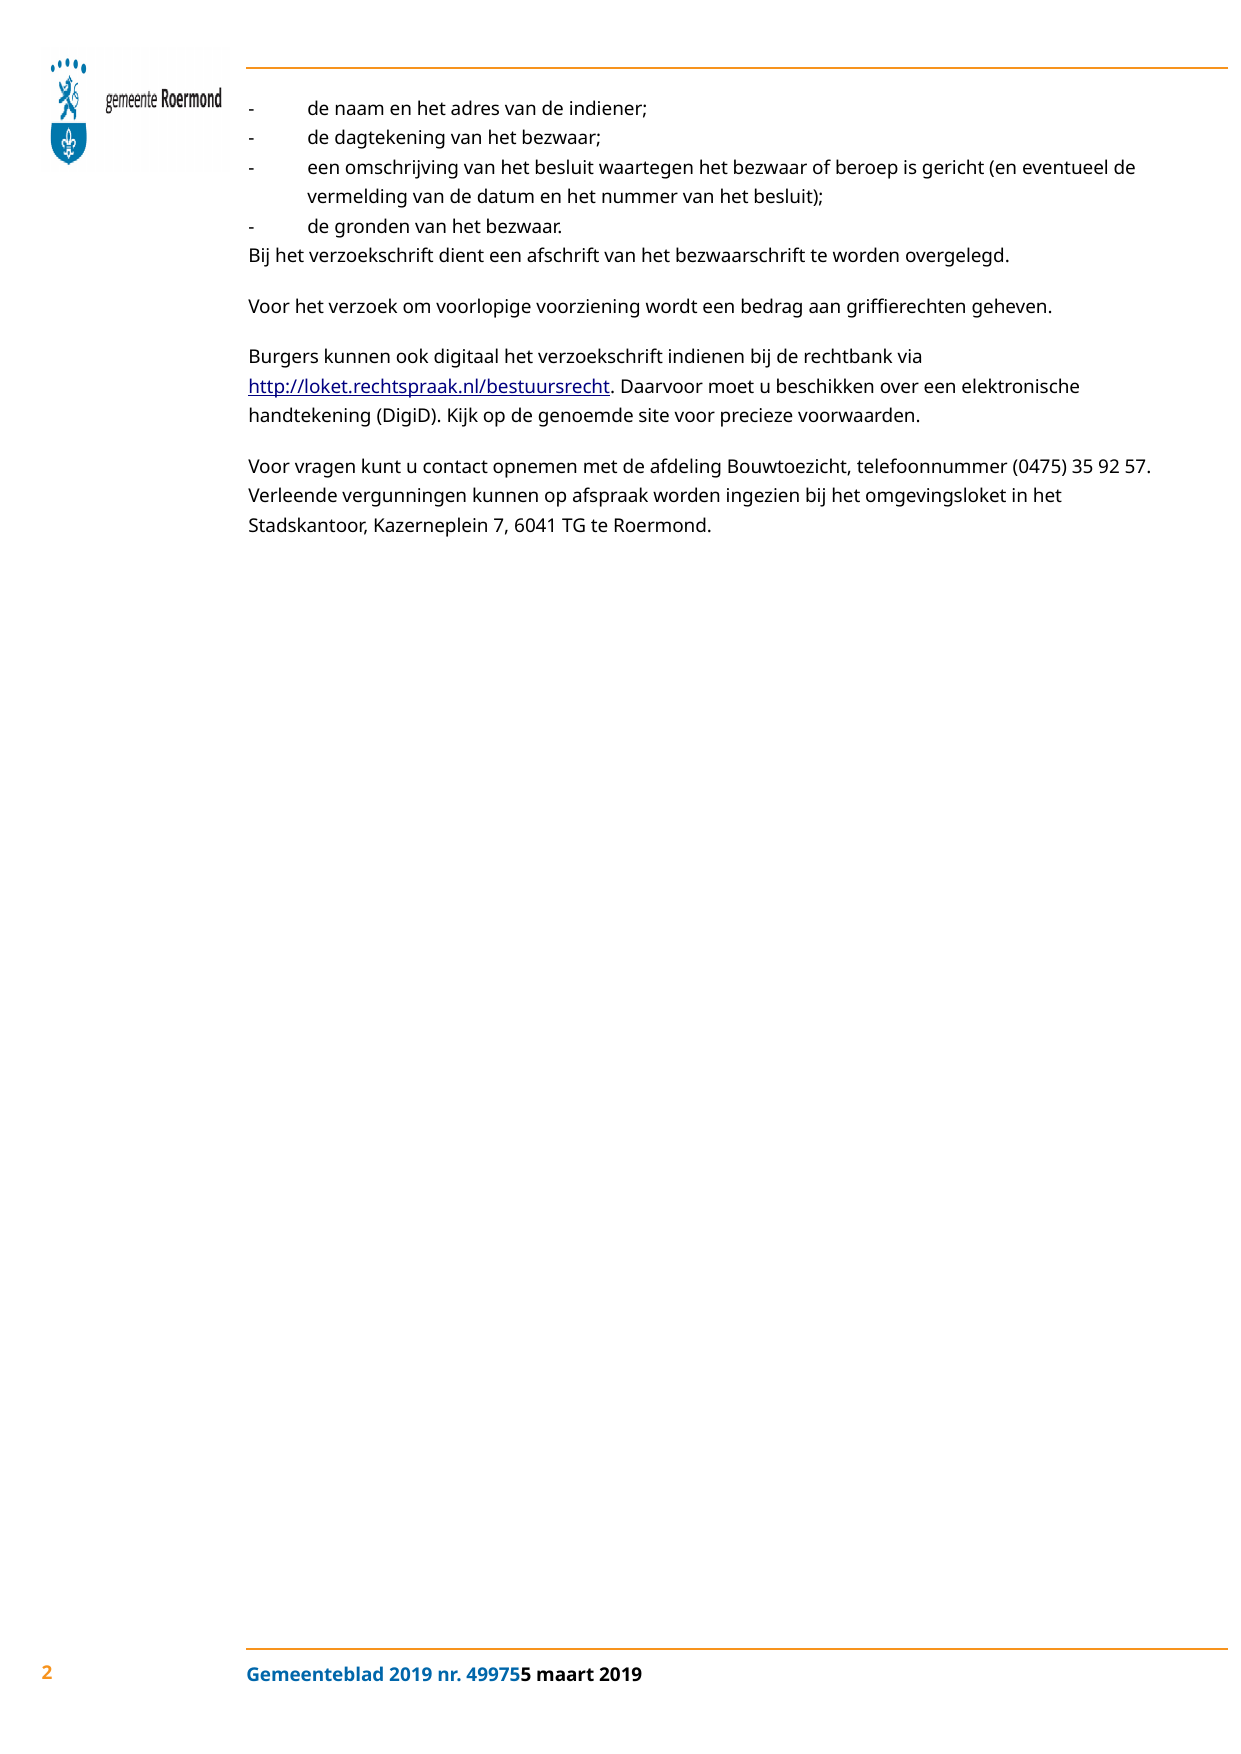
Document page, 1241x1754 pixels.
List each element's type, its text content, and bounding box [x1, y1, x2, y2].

list de naam en het adres van de indiener; [248, 95, 1152, 121]
text Voor vragen kunt u contact opnemen met de afdeling Bouwtoezicht, telefoonnummer (0475) 35 92 57. Verleende vergunningen kunnen op afspraak worden ingezien bij het omgevingsloket in het Stadskantoor, Kazerneplein 7, 6041 TG te Roermond. [248, 453, 1152, 538]
text Burgers kunnen ook digitaal het verzoekschrift indienen bij de rechtbank via http://loket.rechtspraak.nl/bestuursrecht. Daarvoor moet u beschikken over een elektronische handtekening (DigiD). Kijk op de genoemde site voor precieze voorwaarden. [248, 343, 1152, 428]
list een omschrijving van het besluit waartegen het bezwaar of beroep is gericht (en eventueel de vermelding van de datum en het nummer van het besluit); [248, 154, 1152, 209]
text Bij het verzoekschrift dient een afschrift van het bezwaarschrift te worden overgelegd. [248, 243, 1152, 268]
list de gronden van het bezwaar. [248, 213, 1152, 239]
text Voor het verzoek om voorlopige voorziening wordt een bedrag aan griffierechten geheven. [248, 293, 1152, 319]
picture [41, 47, 231, 172]
list de dagtekening van het bezwaar; [248, 124, 1152, 150]
